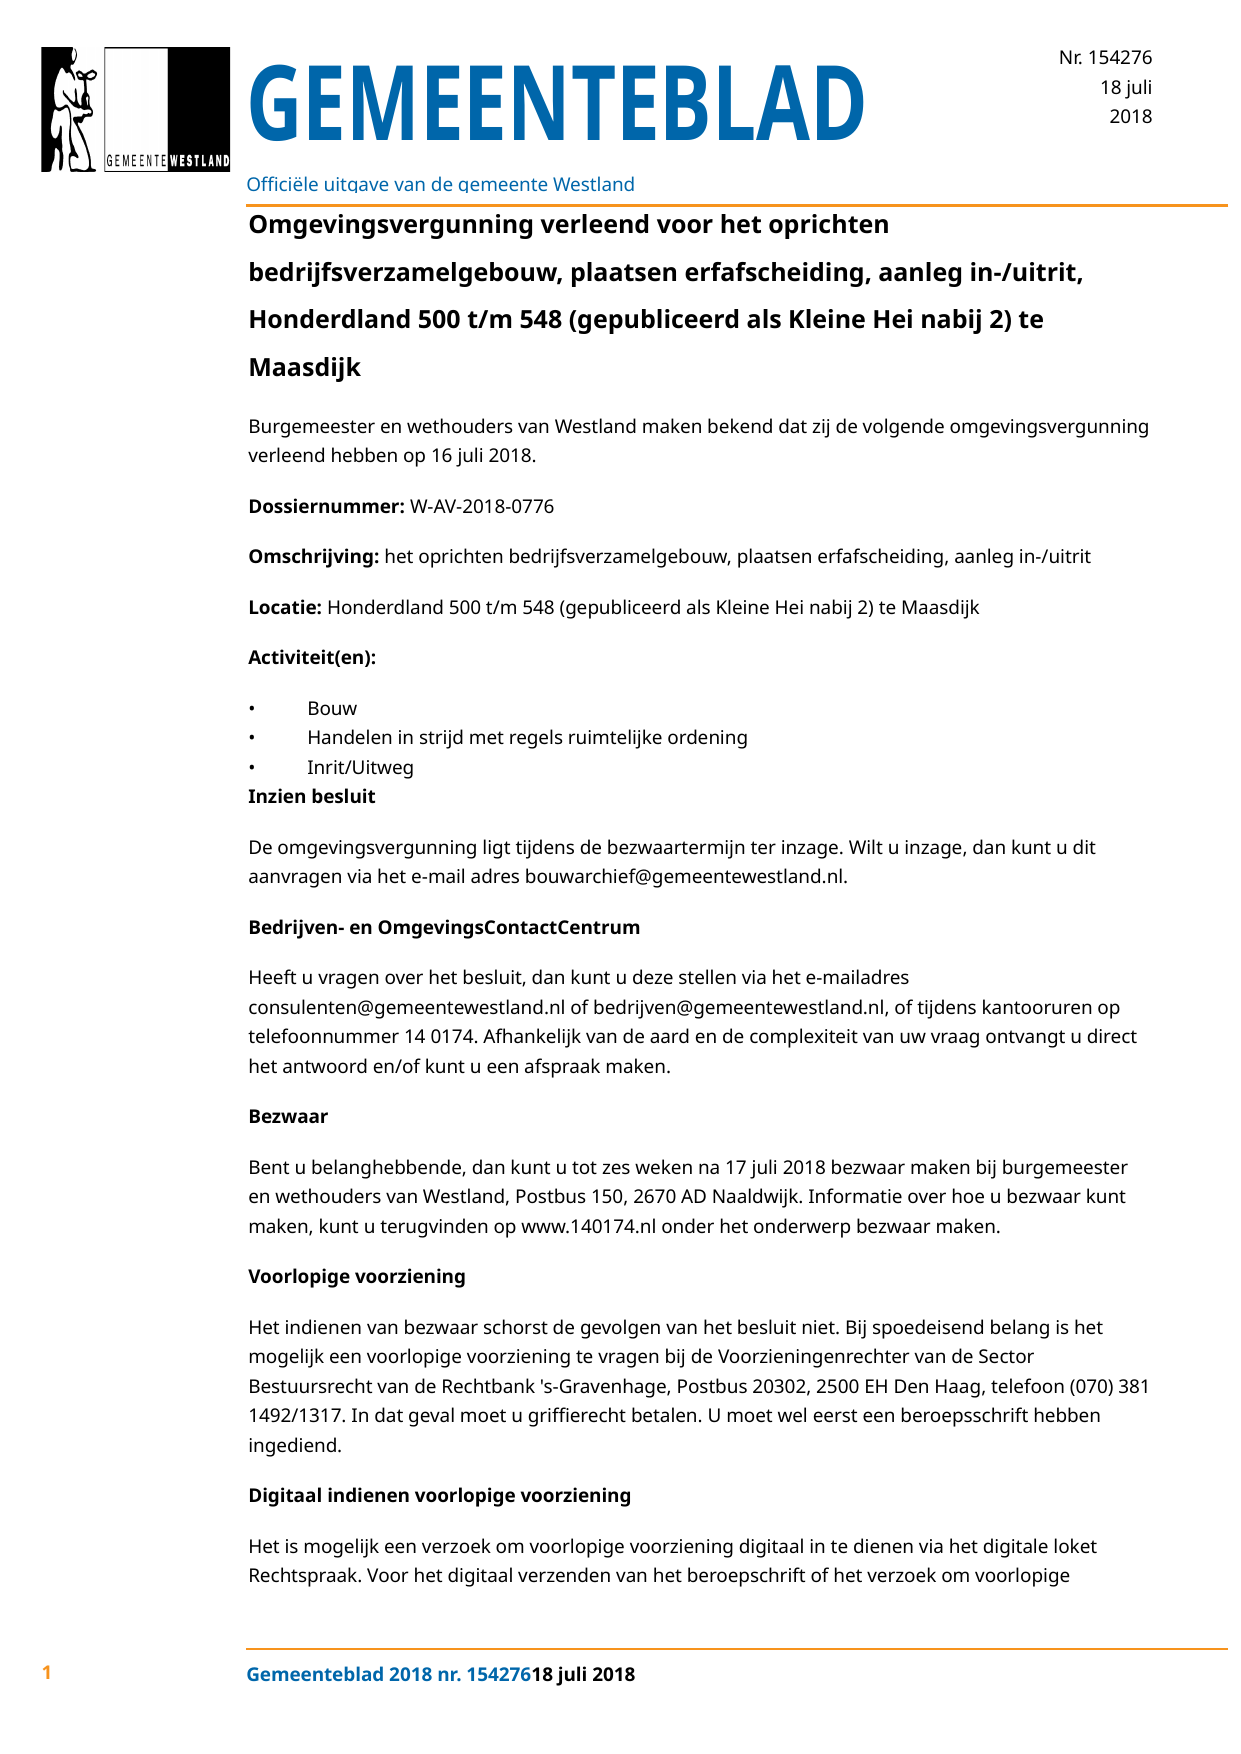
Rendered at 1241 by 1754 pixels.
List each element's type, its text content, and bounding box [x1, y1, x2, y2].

text Inzien besluit [248, 783, 1152, 809]
text Bedrijven- en OmgevingsContactCentrum [248, 914, 1152, 940]
text Omschrijving: het oprichten bedrijfsverzamelgebouw, plaatsen erfafscheiding, aanleg in-/uitrit [248, 543, 1152, 569]
text Voorlopige voorziening [248, 1263, 1152, 1289]
text Burgemeester en wethouders van Westland maken bekend dat zij de volgende omgevingsvergunning verleend hebben op 16 juli 2018. [248, 413, 1152, 468]
text Dossiernummer: W-AV-2018-0776 [248, 493, 1152, 519]
text De omgevingsvergunning ligt tijdens de bezwaartermijn ter inzage. Wilt u inzage, dan kunt u dit aanvragen via het e-mail adres bouwarchief@gemeentewestland.nl. [248, 834, 1152, 889]
text Bent u belanghebbende, dan kunt u tot zes weken na 17 juli 2018 bezwaar maken bij burgemeester en wethouders van Westland, Postbus 150, 2670 AD Naaldwijk. Informatie over hoe u bezwaar kunt maken, kunt u terugvinden op www.140174.nl onder het onderwerp bezwaar maken. [248, 1154, 1152, 1239]
text Digitaal indienen voorlopige voorziening [248, 1483, 1152, 1508]
picture [41, 47, 231, 172]
text Omgevingsvergunning verleend voor het oprichten bedrijfsverzamelgebouw, plaatsen erfafscheiding, aanleg in-/uitrit, Honderdland 500 t/m 548 (gepubliceerd als Kleine Hei nabij 2) te Maasdijk [248, 207, 1152, 384]
list Handelen in strijd met regels ruimtelijke ordening [248, 724, 1152, 750]
list Inrit/Uitweg [248, 754, 1152, 780]
text Het is mogelijk een verzoek om voorlopige voorziening digitaal in te dienen via het digitale loket Rechtspraak. Voor het digitaal verzenden van het beroepschrift of het verzoek om voorlopige [248, 1533, 1152, 1588]
text Het indienen van bezwaar schorst de gevolgen van het besluit niet. Bij spoedeisend belang is het mogelijk een voorlopige voorziening te vragen bij de Voorzieningenrechter van de Sector Bestuursrecht van de Rechtbank 's-Gravenhage, Postbus 20302, 2500 EH Den Haag, telefoon (070) 381 1492/1317. In dat geval moet u griffierecht betalen. U moet wel eerst een beroepsschrift hebben ingediend. [248, 1314, 1152, 1458]
text Activiteit(en): [248, 644, 1152, 670]
text Locatie: Honderdland 500 t/m 548 (gepubliceerd als Kleine Hei nabij 2) te Maasdijk [248, 594, 1152, 620]
list Bouw [248, 695, 1152, 721]
text Bezwaar [248, 1103, 1152, 1129]
text Heeft u vragen over het besluit, dan kunt u deze stellen via het e-mailadres consulenten@gemeentewestland.nl of bedrijven@gemeentewestland.nl, of tijdens kantooruren op telefoonnummer 14 0174. Afhankelijk van de aard en de complexiteit van uw vraag ontvangt u direct het antwoord en/of kunt u een afspraak maken. [248, 964, 1152, 1079]
